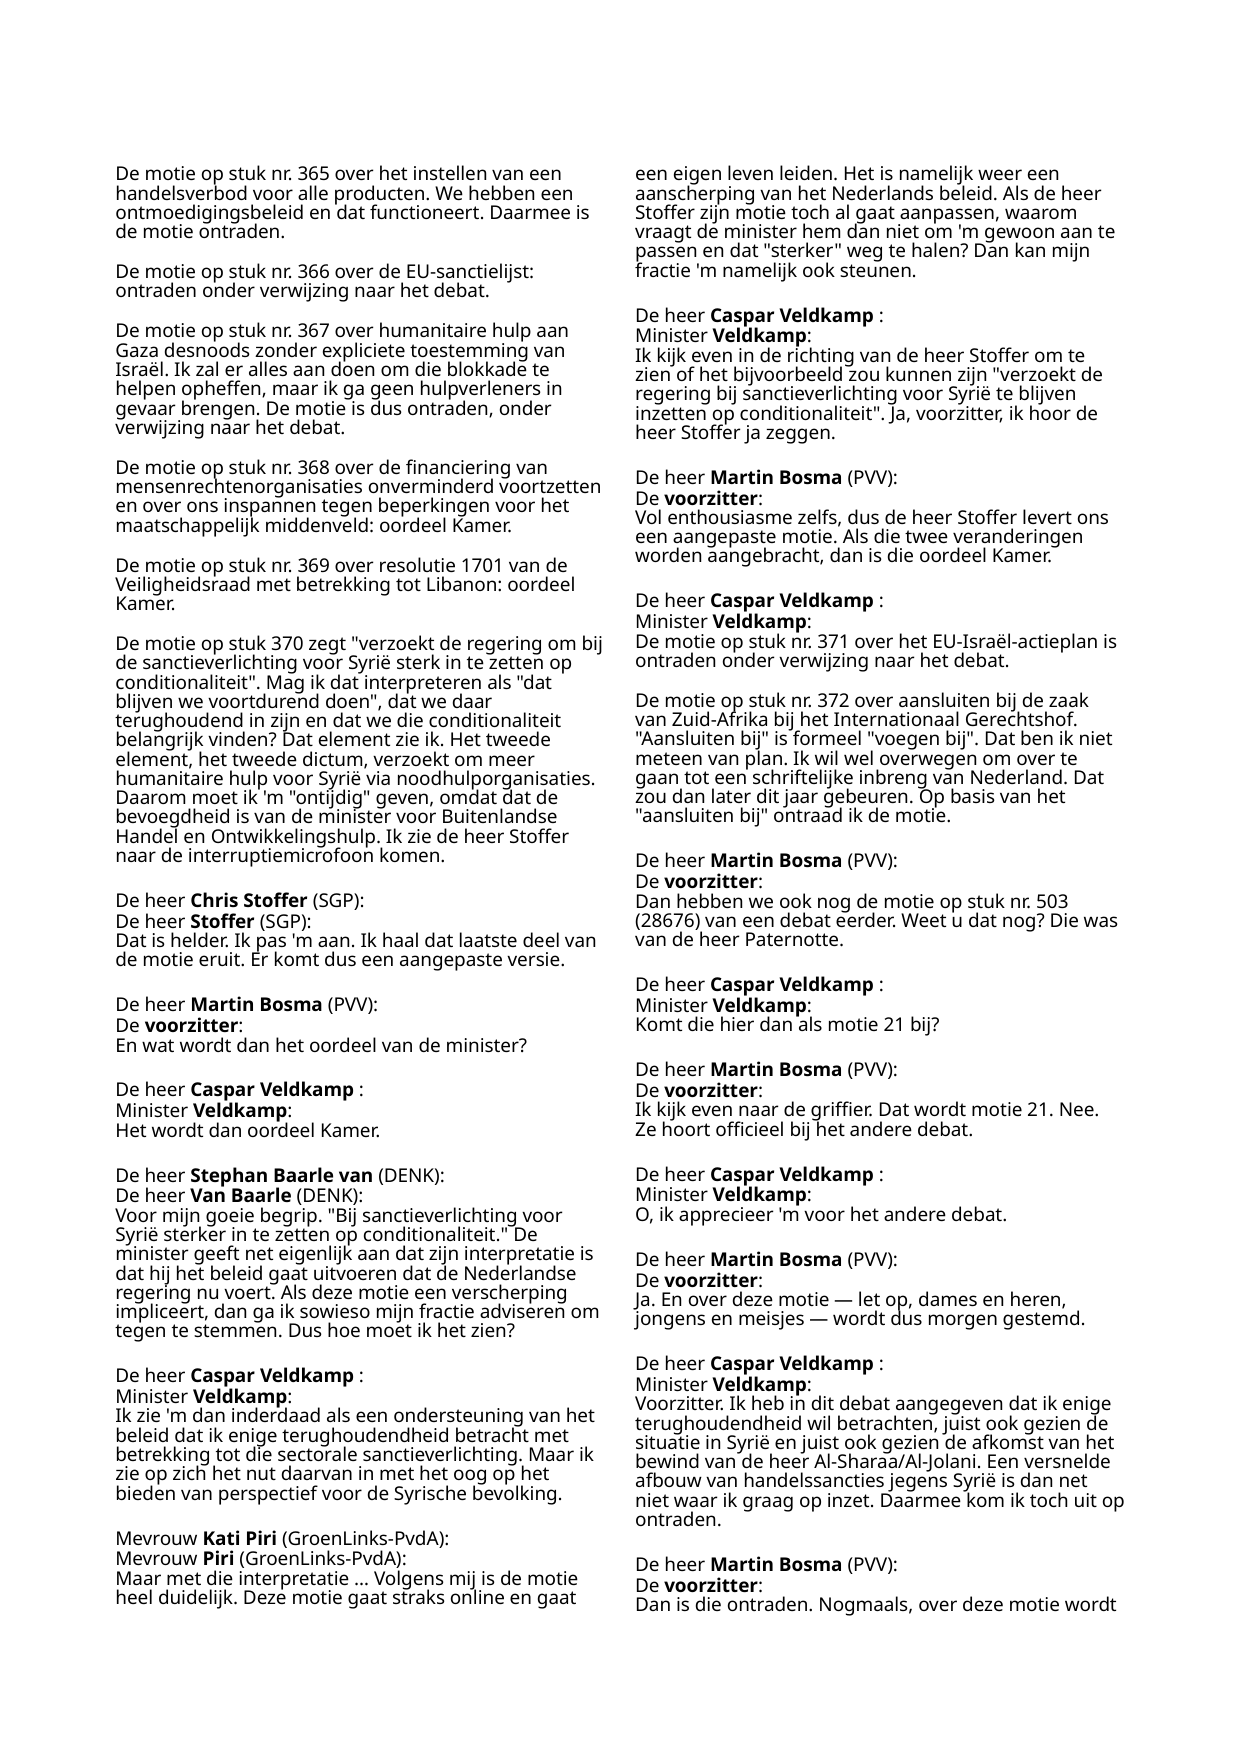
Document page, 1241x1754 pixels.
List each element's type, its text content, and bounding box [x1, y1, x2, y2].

text Minister Veldkamp: [635, 327, 1125, 347]
text De heer Caspar Veldkamp : [115, 1077, 605, 1102]
text een eigen leven leiden. Het is namelijk weer een aanscherping van het Nederlands beleid. Als de heer Stoffer zijn motie toch al gaat aanpassen, waarom vraagt de minister hem dan niet om 'm gewoon aan te passen en dat "sterker" weg te halen? Dan kan mijn fractie 'm namelijk ook steunen. [635, 165, 1125, 281]
text Dat is helder. Ik pas 'm aan. Ik haal dat laatste deel van de motie eruit. Er komt dus een aangepaste versie. [115, 932, 605, 971]
text Ik zie 'm dan inderdaad als een ondersteuning van het beleid dat ik enige terughoudendheid betracht met betrekking tot die sectorale sanctieverlichting. Maar ik zie op zich het nut daarvan in met het oog op het bieden van perspectief voor de Syrische bevolking. [115, 1407, 605, 1504]
text De voorzitter: [635, 1577, 1125, 1596]
text Dan hebben we ook nog de motie op stuk nr. 503 (28676) van een debat eerder. Weet u dat nog? Die was van de heer Paternotte. [635, 893, 1125, 950]
text Minister Veldkamp: [635, 1186, 1125, 1206]
text De heer Caspar Veldkamp : [635, 1161, 1125, 1186]
text O, ik apprecieer 'm voor het andere debat. [635, 1206, 1125, 1225]
text De heer Caspar Veldkamp : [635, 588, 1125, 613]
text De voorzitter: [115, 1017, 605, 1037]
text De heer Caspar Veldkamp : [115, 1362, 605, 1388]
text De motie op stuk nr. 372 over aansluiten bij de zaak van Zuid-Afrika bij het Internationaal Gerechtshof. "Aansluiten bij" is formeel "voegen bij". Dat ben ik niet meteen van plan. Ik wil wel overwegen om over te gaan tot een schriftelijke inbreng van Nederland. Dat zou dan later dit jaar gebeuren. Op basis van het "aansluiten bij" ontraad ik de motie. [635, 692, 1125, 827]
text De heer Martin Bosma (PVV): [635, 1551, 1125, 1577]
text De voorzitter: [635, 873, 1125, 893]
text De motie op stuk nr. 365 over het instellen van een handelsverbod voor alle producten. We hebben een ontmoedigingsbeleid en dat functioneert. Daarmee is de motie ontraden. [115, 165, 605, 242]
text De heer Martin Bosma (PVV): [115, 992, 605, 1017]
text Mevrouw Kati Piri (GroenLinks-PvdA): [115, 1525, 605, 1550]
text Ik kijk even naar de griffier. Dat wordt motie 21. Nee. Ze hoort officieel bij het andere debat. [635, 1101, 1125, 1140]
text De heer Caspar Veldkamp : [635, 971, 1125, 997]
text Minister Veldkamp: [635, 1376, 1125, 1395]
text Voorzitter. Ik heb in dit debat aangegeven dat ik enige terughoudendheid wil betrachten, juist ook gezien de situatie in Syrië en juist ook gezien de afkomst van het bewind van de heer Al-Sharaa/Al-Jolani. Een versnelde afbouw van handelssancties jegens Syrië is dan net niet waar ik graag op inzet. Daarmee kom ik toch uit op ontraden. [635, 1395, 1125, 1530]
text Ik kijk even in de richting van de heer Stoffer om te zien of het bijvoorbeeld zou kunnen zijn "verzoekt de regering bij sanctieverlichting voor Syrië te blijven inzetten op conditionaliteit". Ja, voorzitter, ik hoor de heer Stoffer ja zeggen. [635, 347, 1125, 443]
text De voorzitter: [635, 1082, 1125, 1101]
text Ja. En over deze motie — let op, dames en heren, jongens en meisjes — wordt dus morgen gestemd. [635, 1291, 1125, 1329]
text Komt die hier dan als motie 21 bij? [635, 1016, 1125, 1036]
text De motie op stuk nr. 368 over de financiering van mensenrechtenorganisaties onverminderd voortzetten en over ons inspannen tegen beperkingen voor het maatschappelijk middenveld: oordeel Kamer. [115, 459, 605, 536]
text Minister Veldkamp: [635, 613, 1125, 633]
text Maar met die interpretatie … Volgens mij is de motie heel duidelijk. Deze motie gaat straks online en gaat [115, 1570, 605, 1608]
text De heer Martin Bosma (PVV): [635, 1056, 1125, 1082]
text De motie op stuk nr. 369 over resolutie 1701 van de Veiligheidsraad met betrekking tot Libanon: oordeel Kamer. [115, 557, 605, 614]
text Het wordt dan oordeel Kamer. [115, 1122, 605, 1141]
text De heer Chris Stoffer (SGP): [115, 887, 605, 913]
text Dan is die ontraden. Nogmaals, over deze motie wordt [635, 1596, 1125, 1615]
text De voorzitter: [635, 1272, 1125, 1291]
text De heer Stephan Baarle van (DENK): [115, 1162, 605, 1187]
text Minister Veldkamp: [635, 997, 1125, 1016]
text De motie op stuk 370 zegt "verzoekt de regering om bij de sanctieverlichting voor Syrië sterk in te zetten op conditionaliteit". Mag ik dat interpreteren als "dat blijven we voortdurend doen", dat we daar terughoudend in zijn en dat we die conditionaliteit belangrijk vinden? Dat element zie ik. Het tweede element, het tweede dictum, verzoekt om meer humanitaire hulp voor Syrië via noodhulporganisaties. Daarom moet ik 'm "ontijdig" geven, omdat dat de bevoegdheid is van de minister voor Buitenlandse Handel en Ontwikkelingshulp. Ik zie de heer Stoffer naar de interruptiemicrofoon komen. [115, 635, 605, 866]
text De heer Martin Bosma (PVV): [635, 1246, 1125, 1272]
text De motie op stuk nr. 367 over humanitaire hulp aan Gaza desnoods zonder expliciete toestemming van Israël. Ik zal er alles aan doen om die blokkade te helpen opheffen, maar ik ga geen hulpverleners in gevaar brengen. De motie is dus ontraden, onder verwijzing naar het debat. [115, 322, 605, 438]
text De motie op stuk nr. 371 over het EU-Israël-actieplan is ontraden onder verwijzing naar het debat. [635, 633, 1125, 671]
text Mevrouw Piri (GroenLinks-PvdA): [115, 1550, 605, 1570]
text De heer Martin Bosma (PVV): [635, 464, 1125, 490]
text De heer Martin Bosma (PVV): [635, 848, 1125, 873]
text Vol enthousiasme zelfs, dus de heer Stoffer levert ons een aangepaste motie. Als die twee veranderingen worden aangebracht, dan is die oordeel Kamer. [635, 509, 1125, 567]
text De heer Caspar Veldkamp : [635, 1350, 1125, 1376]
text De heer Stoffer (SGP): [115, 913, 605, 932]
text De motie op stuk nr. 366 over de EU-sanctielijst: ontraden onder verwijzing naar het debat. [115, 263, 605, 302]
text Voor mijn goeie begrip. "Bij sanctieverlichting voor Syrië sterker in te zetten op conditionaliteit." De minister geeft net eigenlijk aan dat zijn interpretatie is dat hij het beleid gaat uitvoeren dat de Nederlandse regering nu voert. Als deze motie een verscherping impliceert, dan ga ik sowieso mijn fractie adviseren om tegen te stemmen. Dus hoe moet ik het zien? [115, 1207, 605, 1342]
text De heer Van Baarle (DENK): [115, 1187, 605, 1207]
text Minister Veldkamp: [115, 1388, 605, 1407]
text Minister Veldkamp: [115, 1102, 605, 1122]
text De voorzitter: [635, 490, 1125, 509]
text En wat wordt dan het oordeel van de minister? [115, 1037, 605, 1056]
text De heer Caspar Veldkamp : [635, 302, 1125, 327]
